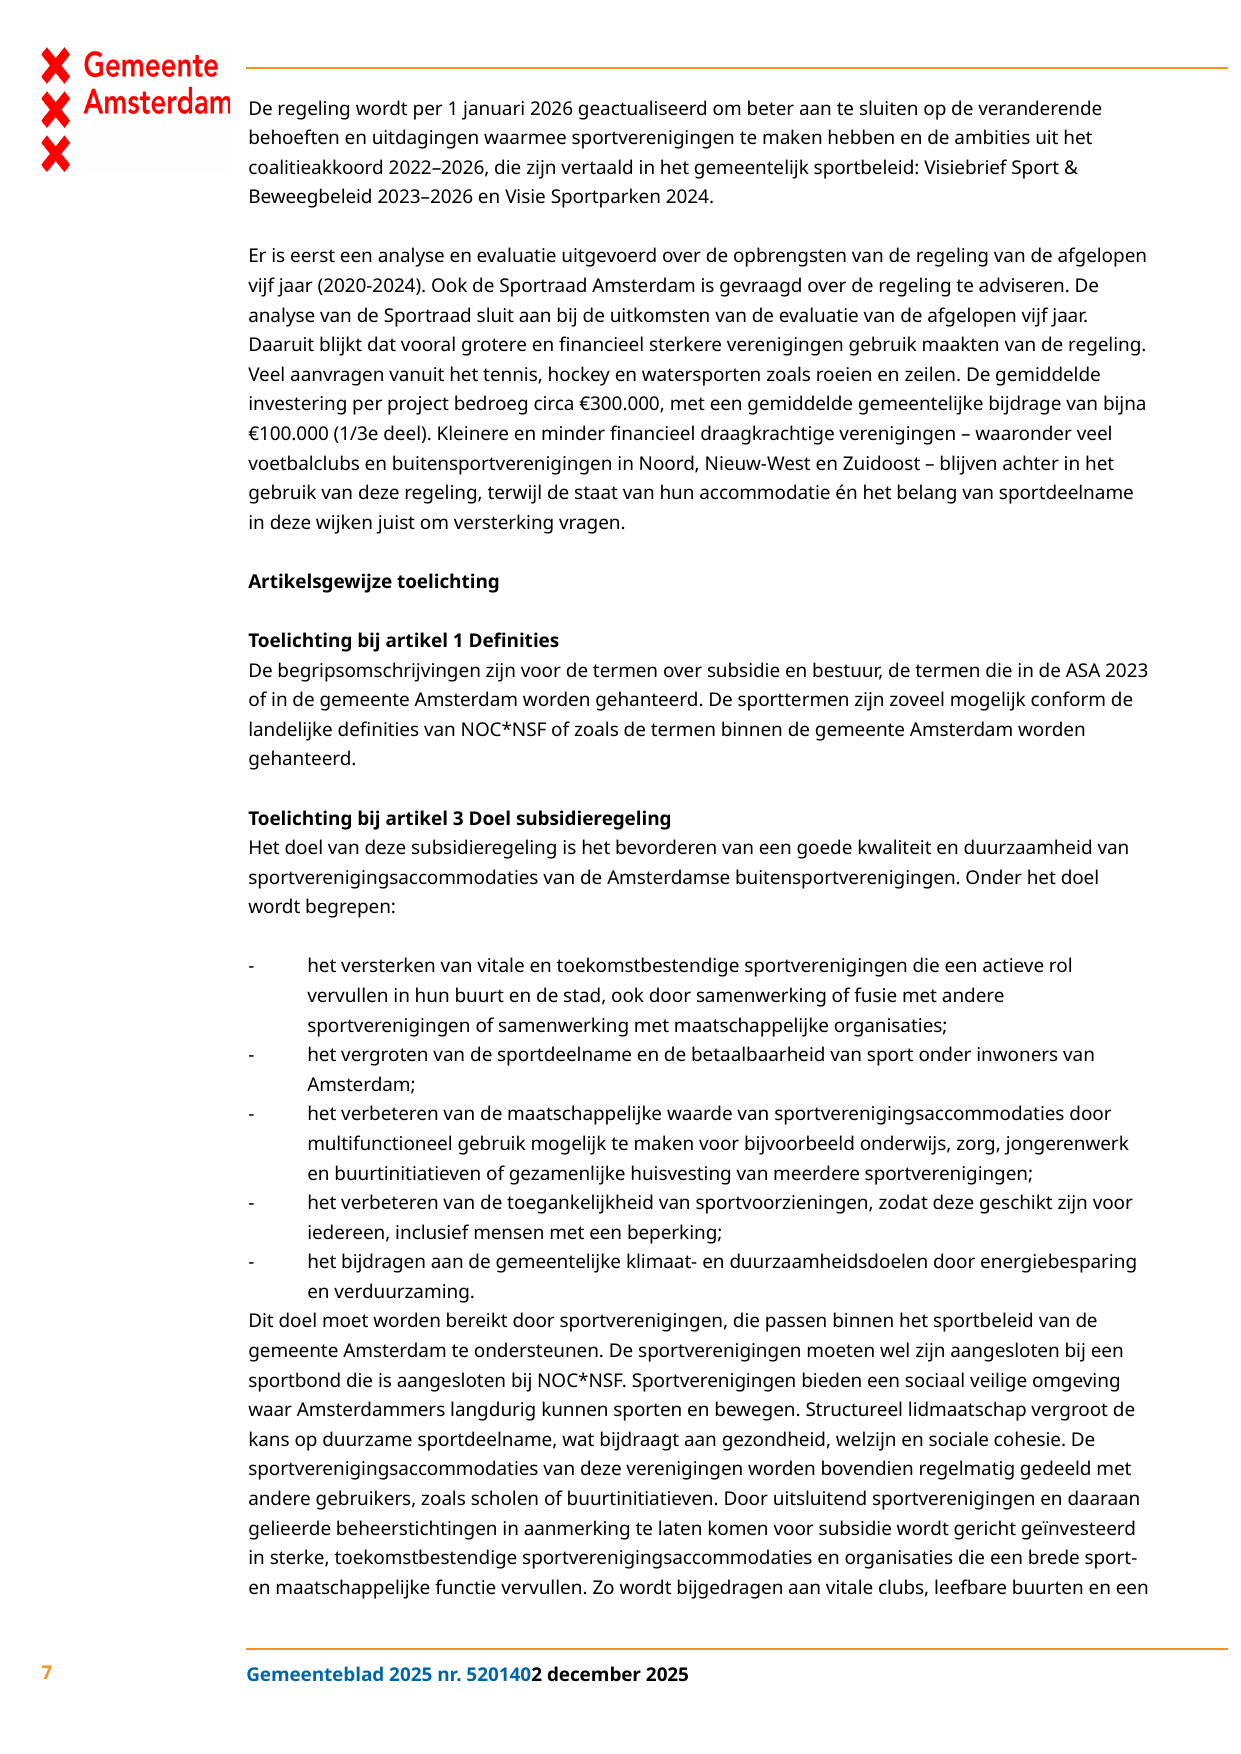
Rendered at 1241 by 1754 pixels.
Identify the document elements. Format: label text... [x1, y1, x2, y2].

list het bijdragen aan de gemeentelijke klimaat- en duurzaamheidsdoelen door energiebesparing en verduurzaming. [248, 1248, 1152, 1304]
list het verbeteren van de maatschappelijke waarde van sportverenigingsaccommodaties door multifunctioneel gebruik mogelijk te maken voor bijvoorbeeld onderwijs, zorg, jongerenwerk en buurtinitiatieven of gezamenlijke huisvesting van meerdere sportverenigingen; [248, 1101, 1152, 1186]
text Toelichting bij artikel 3 Doel subsidieregeling [248, 805, 1152, 831]
text Dit doel moet worden bereikt door sportverenigingen, die passen binnen het sportbeleid van de gemeente Amsterdam te ondersteunen. De sportverenigingen moeten wel zijn aangesloten bij een sportbond die is aangesloten bij NOC*NSF. Sportverenigingen bieden een sociaal veilige omgeving waar Amsterdammers langdurig kunnen sporten en bewegen. Structureel lidmaatschap vergroot de kans op duurzame sportdeelname, wat bijdraagt aan gezondheid, welzijn en sociale cohesie. De sportverenigingsaccommodaties van deze verenigingen worden bovendien regelmatig gedeeld met andere gebruikers, zoals scholen of buurtinitiatieven. Door uitsluitend sportverenigingen en daaraan gelieerde beheerstichtingen in aanmerking te laten komen voor subsidie wordt gericht geïnvesteerd in sterke, toekomstbestendige sportverenigingsaccommodaties en organisaties die een brede sport- en maatschappelijke functie vervullen. Zo wordt bijgedragen aan vitale clubs, leefbare buurten en een [248, 1308, 1152, 1600]
text De regeling wordt per 1 januari 2026 geactualiseerd om beter aan te sluiten op de veranderende behoeften en uitdagingen waarmee sportverenigingen te maken hebben en de ambities uit het coalitieakkoord 2022–2026, die zijn vertaald in het gemeentelijk sportbeleid: Visiebrief Sport & Beweegbeleid 2023–2026 en Visie Sportparken 2024. [248, 95, 1152, 209]
list het verbeteren van de toegankelijkheid van sportvoorzieningen, zodat deze geschikt zijn voor iedereen, inclusief mensen met een beperking; [248, 1189, 1152, 1245]
picture [41, 47, 231, 172]
list het vergroten van de sportdeelname en de betaalbaarheid van sport onder inwoners van Amsterdam; [248, 1041, 1152, 1097]
text De begripsomschrijvingen zijn voor de termen over subsidie en bestuur, de termen die in de ASA 2023 of in de gemeente Amsterdam worden gehanteerd. De sporttermen zijn zoveel mogelijk conform de landelijke definities van NOC*NSF of zoals de termen binnen de gemeente Amsterdam worden gehanteerd. [248, 657, 1152, 771]
text Toelichting bij artikel 1 Definities [248, 627, 1152, 653]
text Er is eerst een analyse en evaluatie uitgevoerd over de opbrengsten van de regeling van de afgelopen vijf jaar (2020-2024). Ook de Sportraad Amsterdam is gevraagd over de regeling te adviseren. De analyse van de Sportraad sluit aan bij de uitkomsten van de evaluatie van de afgelopen vijf jaar. Daaruit blijkt dat vooral grotere en financieel sterkere verenigingen gebruik maakten van de regeling. Veel aanvragen vanuit het tennis, hockey en watersporten zoals roeien en zeilen. De gemiddelde investering per project bedroeg circa €300.000, met een gemiddelde gemeentelijke bijdrage van bijna €100.000 (1/3e deel). Kleinere en minder financieel draagkrachtige verenigingen – waaronder veel voetbalclubs en buitensportverenigingen in Noord, Nieuw-West en Zuidoost – blijven achter in het gebruik van deze regeling, terwijl de staat van hun accommodatie én het belang van sportdeelname in deze wijken juist om versterking vragen. [248, 243, 1152, 535]
list het versterken van vitale en toekomstbestendige sportverenigingen die een actieve rol vervullen in hun buurt en de stad, ook door samenwerking of fusie met andere sportverenigingen of samenwerking met maatschappelijke organisaties; [248, 953, 1152, 1038]
text Artikelsgewijze toelichting [248, 568, 1152, 594]
text Het doel van deze subsidieregeling is het bevorderen van een goede kwaliteit en duurzaamheid van sportverenigingsaccommodaties van de Amsterdamse buitensportverenigingen. Onder het doel wordt begrepen: [248, 834, 1152, 919]
